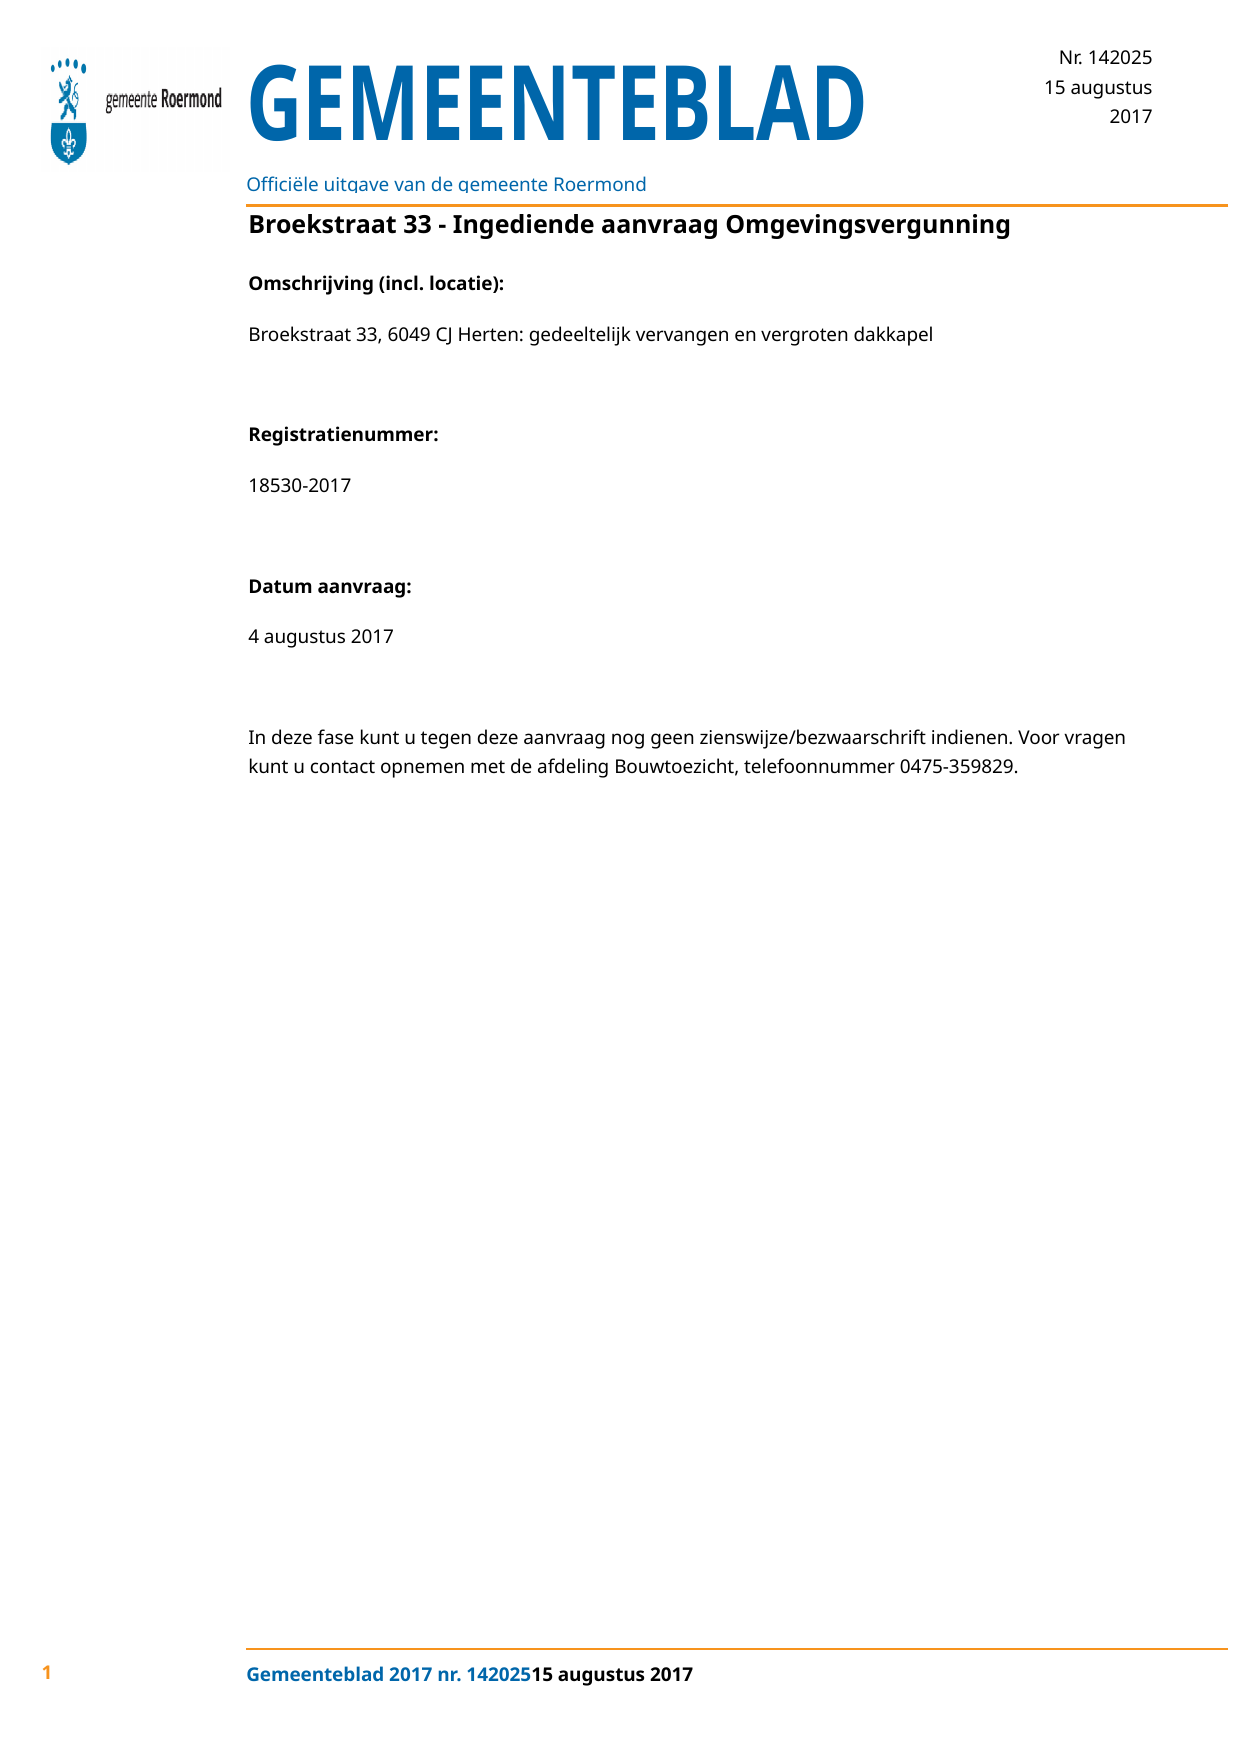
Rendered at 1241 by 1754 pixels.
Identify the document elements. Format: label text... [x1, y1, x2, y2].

text 4 augustus 2017 [248, 623, 1152, 649]
text In deze fase kunt u tegen deze aanvraag nog geen zienswijze/bezwaarschrift indienen. Voor vragen kunt u contact opnemen met de afdeling Bouwtoezicht, telefoonnummer 0475-359829. [248, 724, 1152, 779]
text Registratienummer: [248, 422, 1152, 447]
text Omschrijving (incl. locatie): [248, 270, 1152, 296]
text 18530-2017 [248, 472, 1152, 498]
text Broekstraat 33 - Ingediende aanvraag Omgevingsvergunning [248, 207, 1152, 241]
picture [41, 47, 231, 172]
text Datum aanvraag: [248, 573, 1152, 598]
text Broekstraat 33, 6049 CJ Herten: gedeeltelijk vervangen en vergroten dakkapel [248, 321, 1152, 346]
